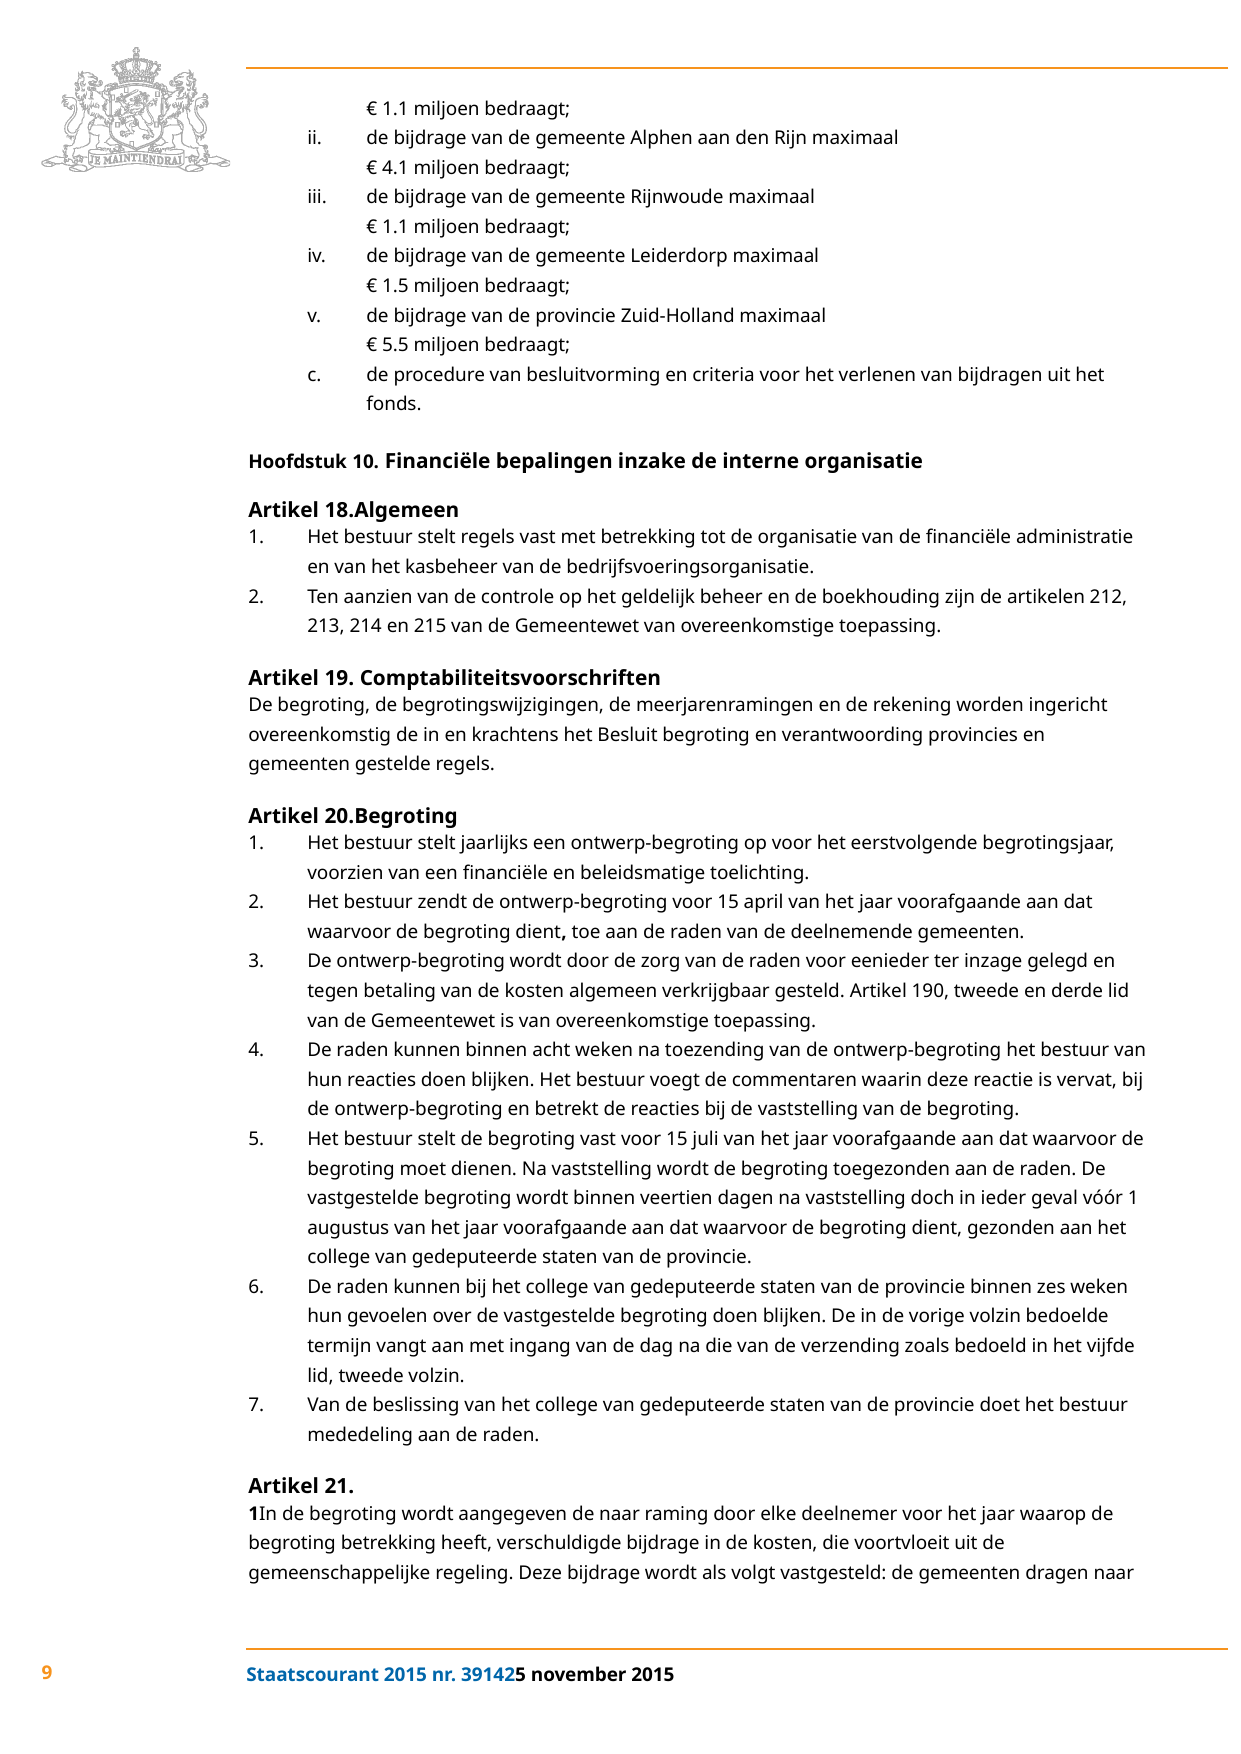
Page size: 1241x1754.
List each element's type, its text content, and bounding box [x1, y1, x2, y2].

text 1In de begroting wordt aangegeven de naar raming door elke deelnemer voor het jaar waarop de begroting betrekking heeft, verschuldigde bijdrage in de kosten, die voortvloeit uit de gemeenschappelijke regeling. Deze bijdrage wordt als volgt vastgesteld: de gemeenten dragen naar [248, 1500, 1152, 1585]
text Artikel 21. [248, 1471, 1152, 1500]
list De raden kunnen binnen acht weken na toezending van de ontwerp-begroting het bestuur van hun reacties doen blijken. Het bestuur voegt de commentaren waarin deze reactie is vervat, bij de ontwerp-begroting en betrekt de reacties bij de vaststelling van de begroting. [248, 1036, 1152, 1121]
list Het bestuur zendt de ontwerp-begroting voor 15 april van het jaar voorafgaande aan dat waarvoor de begroting dient, toe aan de raden van de deelnemende gemeenten. [248, 888, 1152, 944]
list de bijdrage van de gemeente Leiderdorp maximaal [307, 243, 1152, 268]
list De ontwerp-begroting wordt door de zorg van de raden voor eenieder ter inzage gelegd en tegen betaling van de kosten algemeen verkrijgbaar gesteld. Artikel 190, tweede en derde lid van de Gemeentewet is van overeenkomstige toepassing. [248, 948, 1152, 1032]
list Het bestuur stelt jaarlijks een ontwerp-begroting op voor het eerstvolgende begrotingsjaar, voorzien van een financiële en beleidsmatige toelichting. [248, 829, 1152, 884]
list Van de beslissing van het college van gedeputeerde staten van de provincie doet het bestuur mededeling aan de raden. [248, 1391, 1152, 1447]
list Ten aanzien van de controle op het geldelijk beheer en de boekhouding zijn de artikelen 212, 213, 214 en 215 van de Gemeentewet van overeenkomstige toepassing. [248, 583, 1152, 638]
text Artikel 20.Begroting [248, 801, 1152, 829]
list € 1.1 miljoen bedraagt; [307, 95, 1152, 121]
list € 5.5 miljoen bedraagt; [307, 331, 1152, 357]
list de bijdrage van de gemeente Rijnwoude maximaal [307, 183, 1152, 209]
list de bijdrage van de gemeente Alphen aan den Rijn maximaal [307, 124, 1152, 150]
list Het bestuur stelt regels vast met betrekking tot de organisatie van de financiële administratie en van het kasbeheer van de bedrijfsvoeringsorganisatie. [248, 524, 1152, 579]
list de procedure van besluitvorming en criteria voor het verlenen van bijdragen uit het fonds. [307, 361, 1152, 416]
text Hoofdstuk 10. Financiële bepalingen inzake de interne organisatie [248, 446, 1152, 474]
list De raden kunnen bij het college van gedeputeerde staten van de provincie binnen zes weken hun gevoelen over de vastgestelde begroting doen blijken. De in de vorige volzin bedoelde termijn vangt aan met ingang van de dag na die van de verzending zoals bedoeld in het vijfde lid, tweede volzin. [248, 1273, 1152, 1387]
list € 1.5 miljoen bedraagt; [307, 272, 1152, 298]
list € 4.1 miljoen bedraagt; [307, 154, 1152, 180]
text Artikel 19. Comptabiliteitsvoorschriften [248, 663, 1152, 691]
list € 1.1 miljoen bedraagt; [307, 213, 1152, 239]
list Het bestuur stelt de begroting vast voor 15 juli van het jaar voorafgaande aan dat waarvoor de begroting moet dienen. Na vaststelling wordt de begroting toegezonden aan de raden. De vastgestelde begroting wordt binnen veertien dagen na vaststelling doch in ieder geval vóór 1 augustus van het jaar voorafgaande aan dat waarvoor de begroting dient, gezonden aan het college van gedeputeerde staten van de provincie. [248, 1125, 1152, 1269]
list de bijdrage van de provincie Zuid-Holland maximaal [307, 302, 1152, 328]
picture [41, 47, 231, 172]
text De begroting, de begrotingswijzigingen, de meerjarenramingen en de rekening worden ingericht overeenkomstig de in en krachtens het Besluit begroting en verantwoording provincies en gemeenten gestelde regels. [248, 691, 1152, 776]
text Artikel 18.Algemeen [248, 495, 1152, 524]
